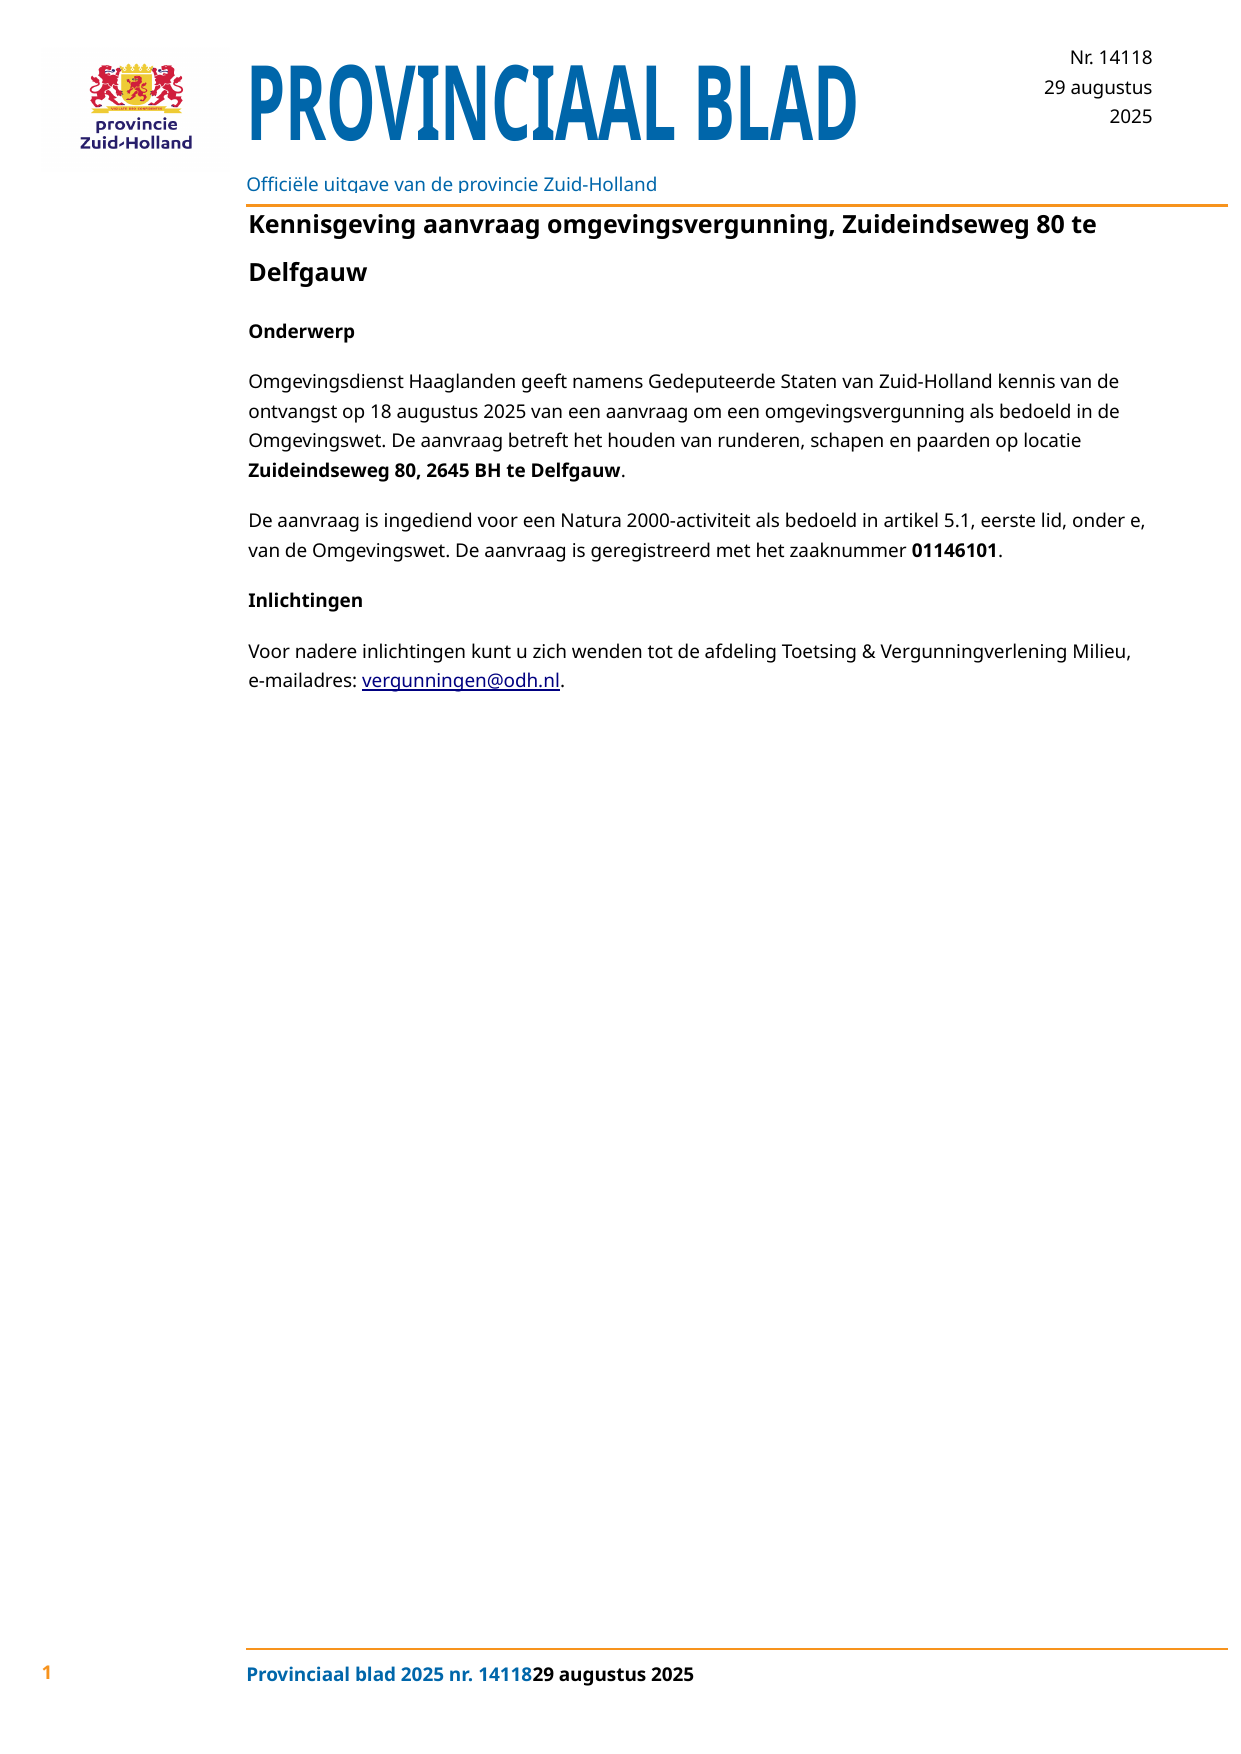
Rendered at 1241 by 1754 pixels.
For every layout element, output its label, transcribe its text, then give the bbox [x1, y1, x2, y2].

text Onderwerp [248, 318, 1152, 344]
text De aanvraag is ingediend voor een Natura 2000-activiteit als bedoeld in artikel 5.1, eerste lid, onder e, van de Omgevingswet. De aanvraag is geregistreerd met het zaaknummer 01146101. [248, 507, 1152, 563]
text Voor nadere inlichtingen kunt u zich wenden tot de afdeling Toetsing & Vergunningverlening Milieu, e-mailadres: vergunningen@odh.nl. [248, 638, 1152, 693]
text Inlichtingen [248, 587, 1152, 613]
text Omgevingsdienst Haaglanden geeft namens Gedeputeerde Staten van Zuid-Holland kennis van de ontvangst op 18 augustus 2025 van een aanvraag om een omgevingsvergunning als bedoeld in de Omgevingswet. De aanvraag betreft het houden van runderen, schapen en paarden op locatie Zuideindseweg 80, 2645 BH te Delfgauw. [248, 368, 1152, 483]
text Kennisgeving aanvraag omgevingsvergunning, Zuideindseweg 80 te Delfgauw [248, 207, 1152, 288]
picture [41, 47, 231, 172]
